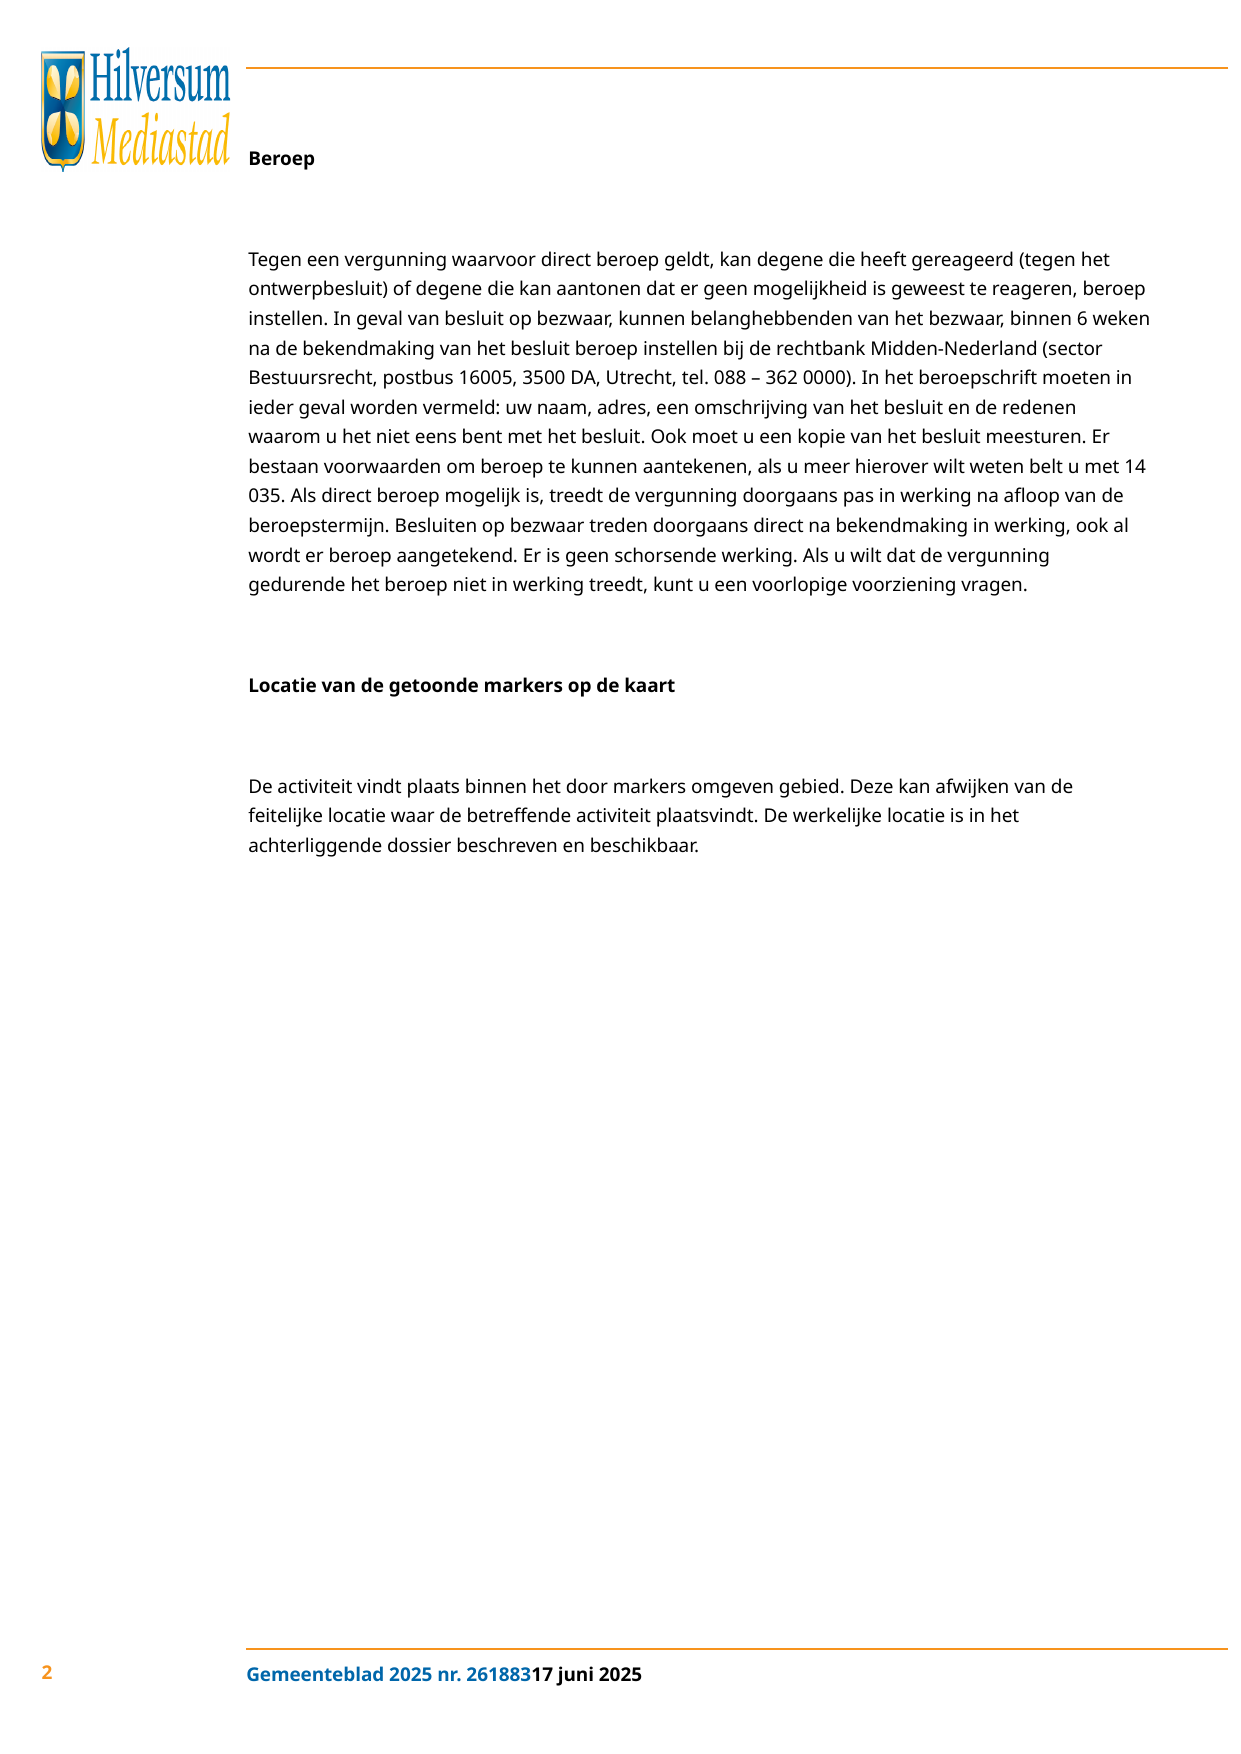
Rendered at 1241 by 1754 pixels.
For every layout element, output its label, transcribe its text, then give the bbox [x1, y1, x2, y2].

text Tegen een vergunning waarvoor direct beroep geldt, kan degene die heeft gereageerd (tegen het ontwerpbesluit) of degene die kan aantonen dat er geen mogelijkheid is geweest te reageren, beroep instellen. In geval van besluit op bezwaar, kunnen belanghebbenden van het bezwaar, binnen 6 weken na de bekendmaking van het besluit beroep instellen bij de rechtbank Midden-Nederland (sector Bestuursrecht, postbus 16005, 3500 DA, Utrecht, tel. 088 – 362 0000). In het beroepschrift moeten in ieder geval worden vermeld: uw naam, adres, een omschrijving van het besluit en de redenen waarom u het niet eens bent met het besluit. Ook moet u een kopie van het besluit meesturen. Er bestaan voorwaarden om beroep te kunnen aantekenen, als u meer hierover wilt weten belt u met 14 035. Als direct beroep mogelijk is, treedt de vergunning doorgaans pas in werking na afloop van de beroepstermijn. Besluiten op bezwaar treden doorgaans direct na bekendmaking in werking, ook al wordt er beroep aangetekend. Er is geen schorsende werking. Als u wilt dat de vergunning gedurende het beroep niet in werking treedt, kunt u een voorlopige voorziening vragen. [248, 246, 1152, 597]
text Beroep [248, 145, 1152, 171]
picture [41, 47, 231, 172]
text Locatie van de getoonde markers op de kaart [248, 672, 1152, 698]
text De activiteit vindt plaats binnen het door markers omgeven gebied. Deze kan afwijken van de feitelijke locatie waar de betreffende activiteit plaatsvindt. De werkelijke locatie is in het achterliggende dossier beschreven en beschikbaar. [248, 773, 1152, 858]
